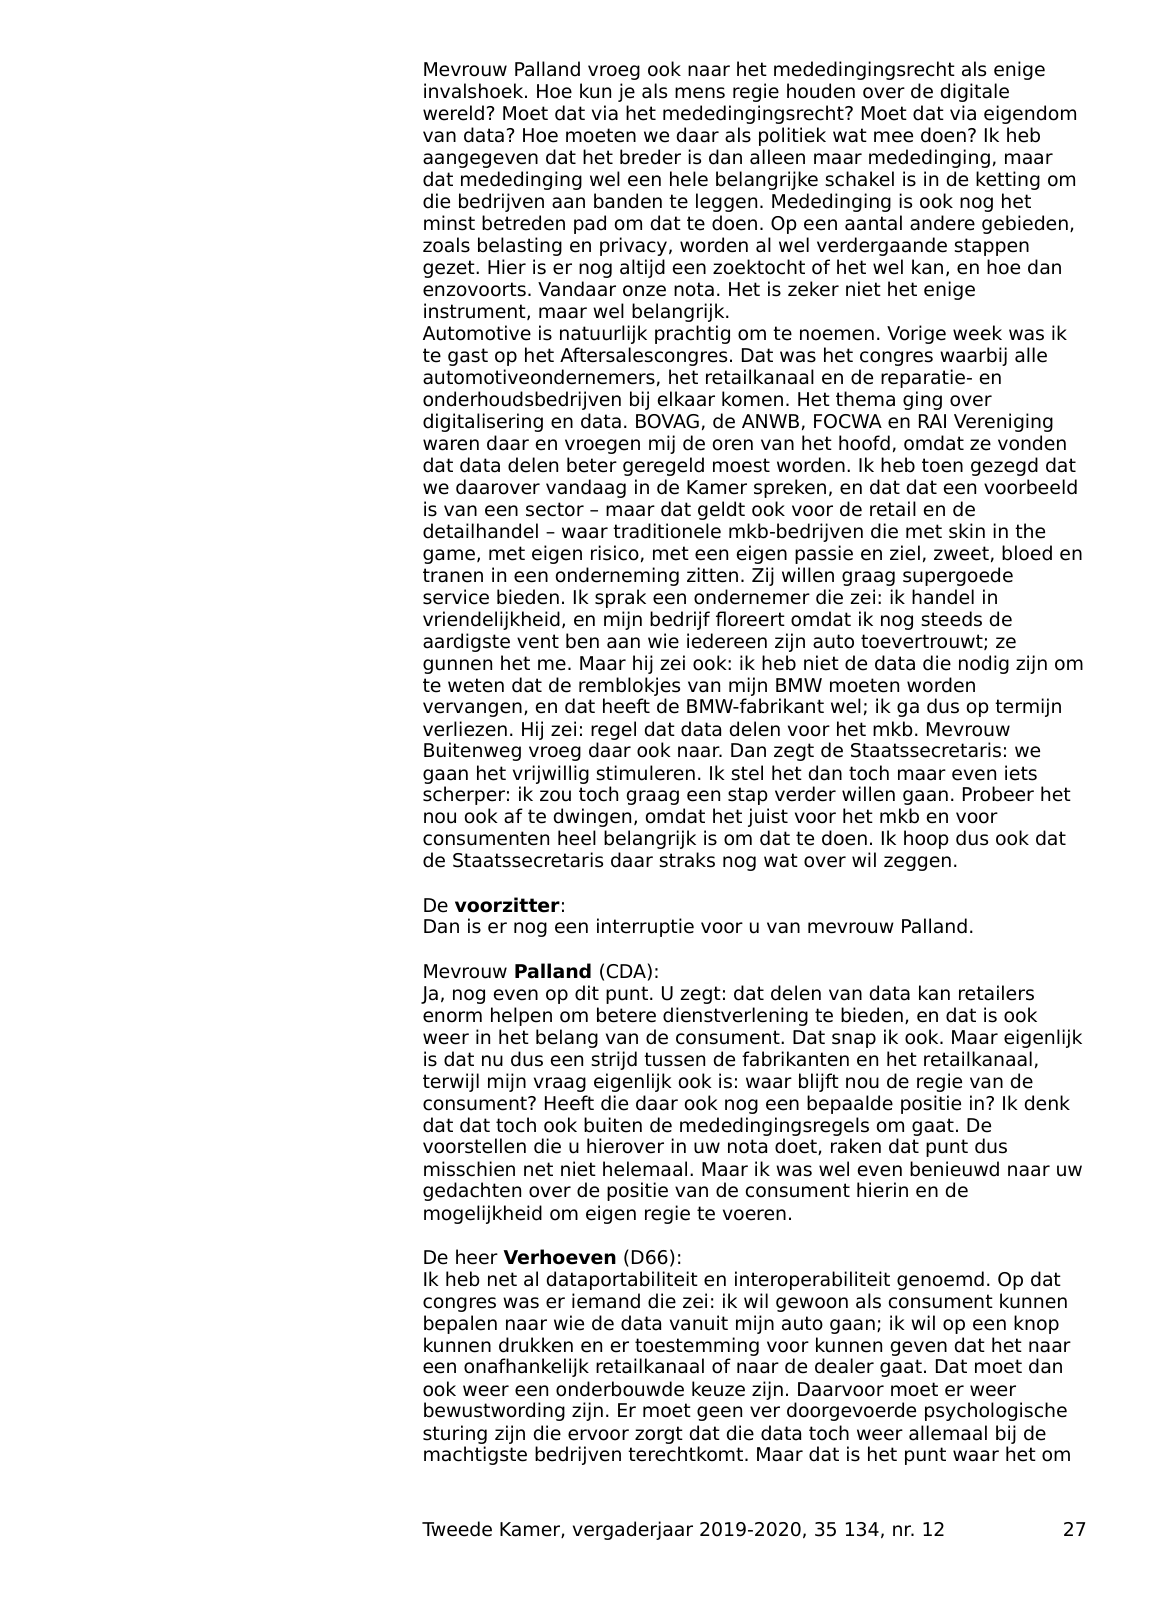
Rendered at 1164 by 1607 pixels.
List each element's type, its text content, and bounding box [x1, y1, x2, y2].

text Dan is er nog een interruptie voor u van mevrouw Palland. [422, 916, 1087, 938]
text De voorzitter: [422, 894, 1087, 916]
text Mevrouw Palland (CDA): [422, 961, 1087, 983]
text Mevrouw Palland vroeg ook naar het mededingingsrecht als enige invalshoek. Hoe kun je als mens regie houden over de digitale wereld? Moet dat via het mededingingsrecht? Moet dat via eigendom van data? Hoe moeten we daar als politiek wat mee doen? Ik heb aangegeven dat het breder is dan alleen maar mededinging, maar dat mededinging wel een hele belangrijke schakel is in de ketting om die bedrijven aan banden te leggen. Mededinging is ook nog het minst betreden pad om dat te doen. Op een aantal andere gebieden, zoals belasting en privacy, worden al wel verdergaande stappen gezet. Hier is er nog altijd een zoektocht of het wel kan, en hoe dan enzovoorts. Vandaar onze nota. Het is zeker niet het enige instrument, maar wel belangrijk. [422, 59, 1087, 323]
text Ik heb net al dataportabiliteit en interoperabiliteit genoemd. Op dat congres was er iemand die zei: ik wil gewoon als consument kunnen bepalen naar wie de data vanuit mijn auto gaan; ik wil op een knop kunnen drukken en er toestemming voor kunnen geven dat het naar een onafhankelijk retailkanaal of naar de dealer gaat. Dat moet dan ook weer een onderbouwde keuze zijn. Daarvoor moet er weer bewustwording zijn. Er moet geen ver doorgevoerde psychologische sturing zijn die ervoor zorgt dat die data toch weer allemaal bij de machtigste bedrijven terechtkomt. Maar dat is het punt waar het om [422, 1268, 1087, 1466]
text Ja, nog even op dit punt. U zegt: dat delen van data kan retailers enorm helpen om betere dienstverlening te bieden, en dat is ook weer in het belang van de consument. Dat snap ik ook. Maar eigenlijk is dat nu dus een strijd tussen de fabrikanten en het retailkanaal, terwijl mijn vraag eigenlijk ook is: waar blijft nou de regie van de consument? Heeft die daar ook nog een bepaalde positie in? Ik denk dat dat toch ook buiten de mededingingsregels om gaat. De voorstellen die u hierover in uw nota doet, raken dat punt dus misschien net niet helemaal. Maar ik was wel even benieuwd naar uw gedachten over de positie van de consument hierin en de mogelijkheid om eigen regie te voeren. [422, 983, 1087, 1224]
text Automotive is natuurlijk prachtig om te noemen. Vorige week was ik te gast op het Aftersalescongres. Dat was het congres waarbij alle automotiveondernemers, het retailkanaal en de reparatie- en onderhoudsbedrijven bij elkaar komen. Het thema ging over digitalisering en data. BOVAG, de ANWB, FOCWA en RAI Vereniging waren daar en vroegen mij de oren van het hoofd, omdat ze vonden dat data delen beter geregeld moest worden. Ik heb toen gezegd dat we daarover vandaag in de Kamer spreken, en dat dat een voorbeeld is van een sector – maar dat geldt ook voor de retail en de detailhandel – waar traditionele mkb-bedrijven die met skin in the game, met eigen risico, met een eigen passie en ziel, zweet, bloed en tranen in een onderneming zitten. Zij willen graag supergoede service bieden. Ik sprak een ondernemer die zei: ik handel in vriendelijkheid, en mijn bedrijf floreert omdat ik nog steeds de aardigste vent ben aan wie iedereen zijn auto toevertrouwt; ze gunnen het me. Maar hij zei ook: ik heb niet de data die nodig zijn om te weten dat de remblokjes van mijn BMW moeten worden vervangen, en dat heeft de BMW-fabrikant wel; ik ga dus op termijn verliezen. Hij zei: regel dat data delen voor het mkb. Mevrouw Buitenweg vroeg daar ook naar. Dan zegt de Staatssecretaris: we gaan het vrijwillig stimuleren. Ik stel het dan toch maar even iets scherper: ik zou toch graag een stap verder willen gaan. Probeer het nou ook af te dwingen, omdat het juist voor het mkb en voor consumenten heel belangrijk is om dat te doen. Ik hoop dus ook dat de Staatssecretaris daar straks nog wat over wil zeggen. [422, 323, 1087, 872]
text De heer Verhoeven (D66): [422, 1247, 1087, 1268]
